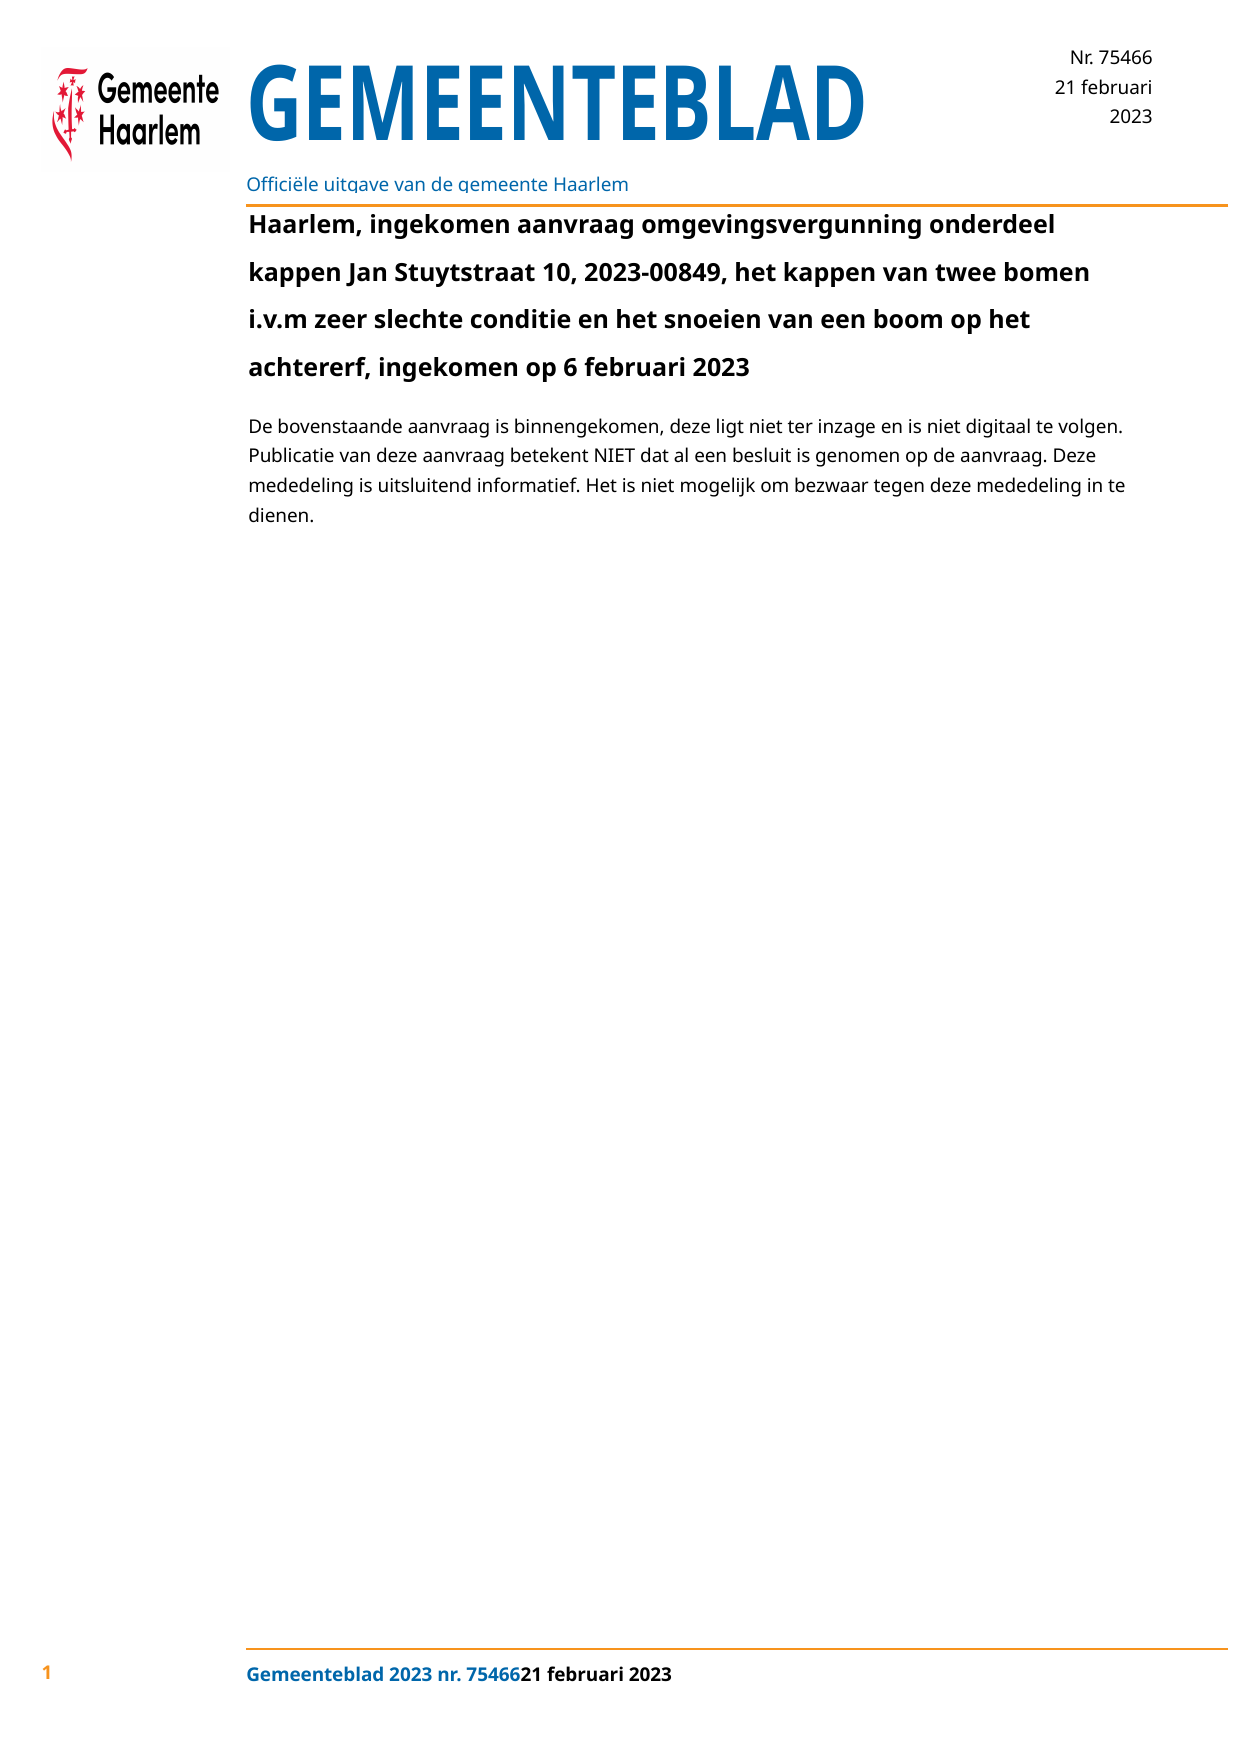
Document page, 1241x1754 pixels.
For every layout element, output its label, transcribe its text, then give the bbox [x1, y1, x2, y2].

picture [41, 47, 231, 172]
text Haarlem, ingekomen aanvraag omgevingsvergunning onderdeel kappen Jan Stuytstraat 10, 2023-00849, het kappen van twee bomen i.v.m zeer slechte conditie en het snoeien van een boom op het achtererf, ingekomen op 6 februari 2023 [248, 207, 1152, 384]
text De bovenstaande aanvraag is binnengekomen, deze ligt niet ter inzage en is niet digitaal te volgen. Publicatie van deze aanvraag betekent NIET dat al een besluit is genomen op de aanvraag. Deze mededeling is uitsluitend informatief. Het is niet mogelijk om bezwaar tegen deze mededeling in te dienen. [248, 413, 1152, 528]
